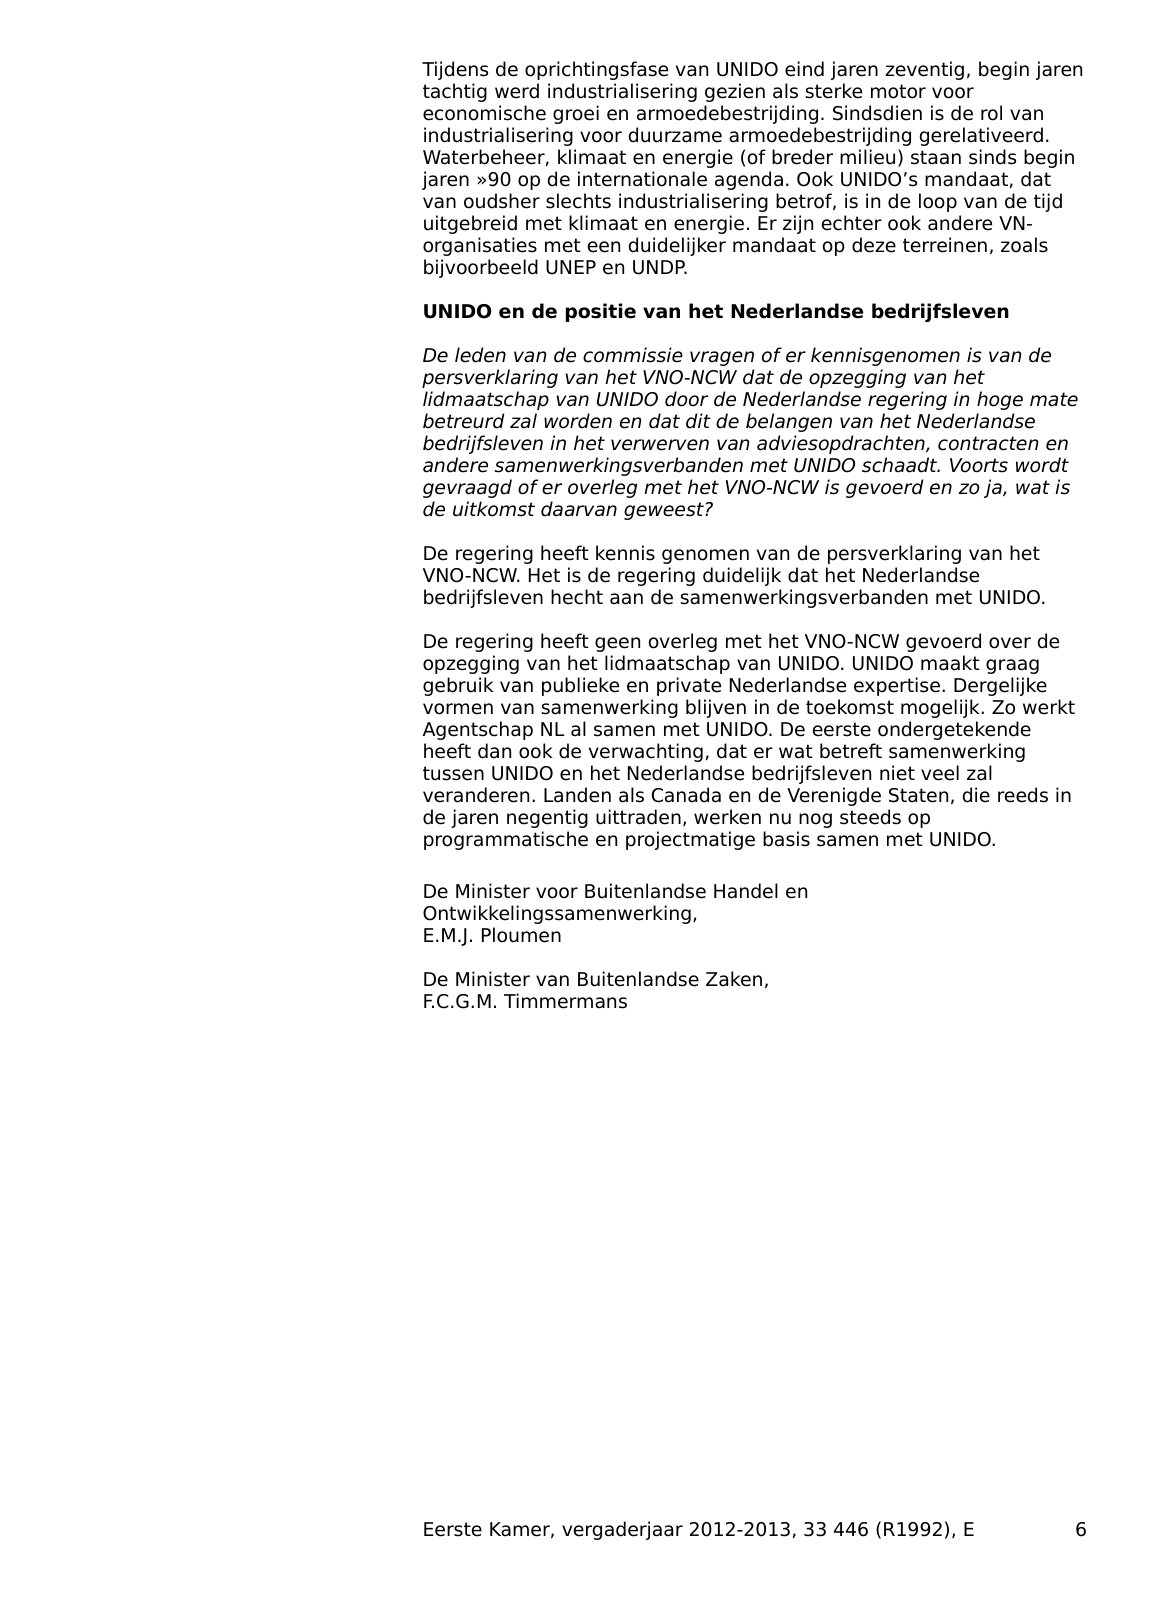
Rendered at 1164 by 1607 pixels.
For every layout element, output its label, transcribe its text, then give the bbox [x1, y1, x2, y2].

text De Minister van Buitenlandse Zaken, F.C.G.M. Timmermans [422, 969, 1087, 1013]
text De leden van de commissie vragen of er kennisgenomen is van de persverklaring van het VNO-NCW dat de opzegging van het lidmaatschap van UNIDO door de Nederlandse regering in hoge mate betreurd zal worden en dat dit de belangen van het Nederlandse bedrijfsleven in het verwerven van adviesopdrachten, contracten en andere samenwerkingsverbanden met UNIDO schaadt. Voorts wordt gevraagd of er overleg met het VNO-NCW is gevoerd en zo ja, wat is de uitkomst daarvan geweest? [422, 345, 1087, 521]
subtitle UNIDO en de positie van het Nederlandse bedrijfsleven [422, 301, 1087, 323]
text Waterbeheer, klimaat en energie (of breder milieu) staan sinds begin jaren »90 op de internationale agenda. Ook UNIDO’s mandaat, dat van oudsher slechts industrialisering betrof, is in de loop van de tijd uitgebreid met klimaat en energie. Er zijn echter ook andere VN-organisaties met een duidelijker mandaat op deze terreinen, zoals bijvoorbeeld UNEP en UNDP. [422, 147, 1087, 279]
text De regering heeft geen overleg met het VNO-NCW gevoerd over de opzegging van het lidmaatschap van UNIDO. UNIDO maakt graag gebruik van publieke en private Nederlandse expertise. Dergelijke vormen van samenwerking blijven in de toekomst mogelijk. Zo werkt Agentschap NL al samen met UNIDO. De eerste ondergetekende heeft dan ook de verwachting, dat er wat betreft samenwerking tussen UNIDO en het Nederlandse bedrijfsleven niet veel zal veranderen. Landen als Canada en de Verenigde Staten, die reeds in de jaren negentig uittraden, werken nu nog steeds op programmatische en projectmatige basis samen met UNIDO. [422, 631, 1087, 851]
text Tijdens de oprichtingsfase van UNIDO eind jaren zeventig, begin jaren tachtig werd industrialisering gezien als sterke motor voor economische groei en armoedebestrijding. Sindsdien is de rol van industrialisering voor duurzame armoedebestrijding gerelativeerd. [422, 59, 1087, 147]
text De Minister voor Buitenlandse Handel en Ontwikkelingssamenwerking, E.M.J. Ploumen [422, 881, 1087, 947]
text De regering heeft kennis genomen van de persverklaring van het VNO-NCW. Het is de regering duidelijk dat het Nederlandse bedrijfsleven hecht aan de samenwerkingsverbanden met UNIDO. [422, 543, 1087, 609]
